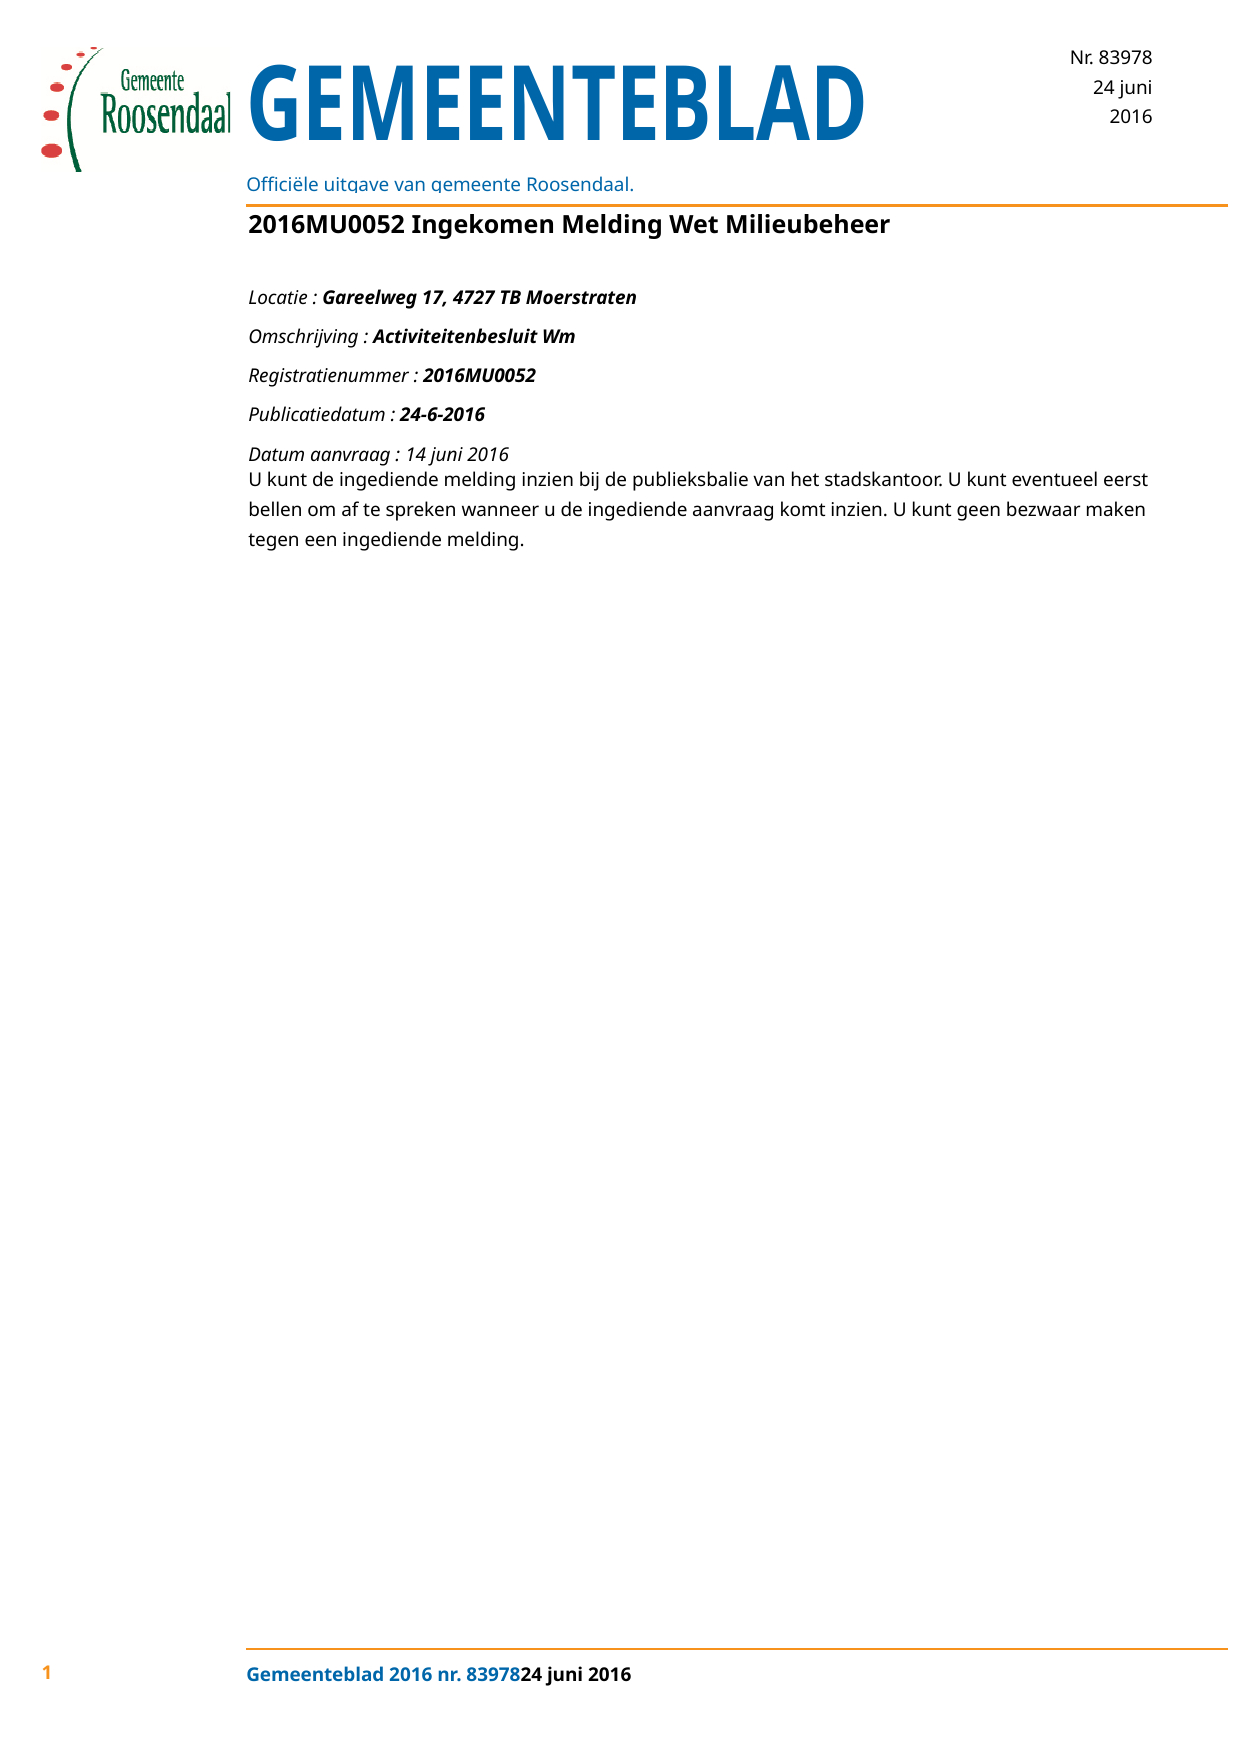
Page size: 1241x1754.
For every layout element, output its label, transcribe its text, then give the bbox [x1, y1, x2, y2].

text 2016MU0052 Ingekomen Melding Wet Milieubeheer [248, 207, 1152, 241]
text Omschrijving : Activiteitenbesluit Wm [248, 323, 1152, 349]
text Registratienummer : 2016MU0052 [248, 362, 1152, 388]
text Locatie : Gareelweg 17, 4727 TB Moerstraten [248, 284, 1152, 309]
picture [41, 47, 231, 172]
text Datum aanvraag : 14 juni 2016 [248, 441, 1152, 467]
text Publicatiedatum : 24-6-2016 [248, 402, 1152, 427]
text U kunt de ingediende melding inzien bij de publieksbalie van het stadskantoor. U kunt eventueel eerst bellen om af te spreken wanneer u de ingediende aanvraag komt inzien. U kunt geen bezwaar maken tegen een ingediende melding. [248, 467, 1152, 552]
